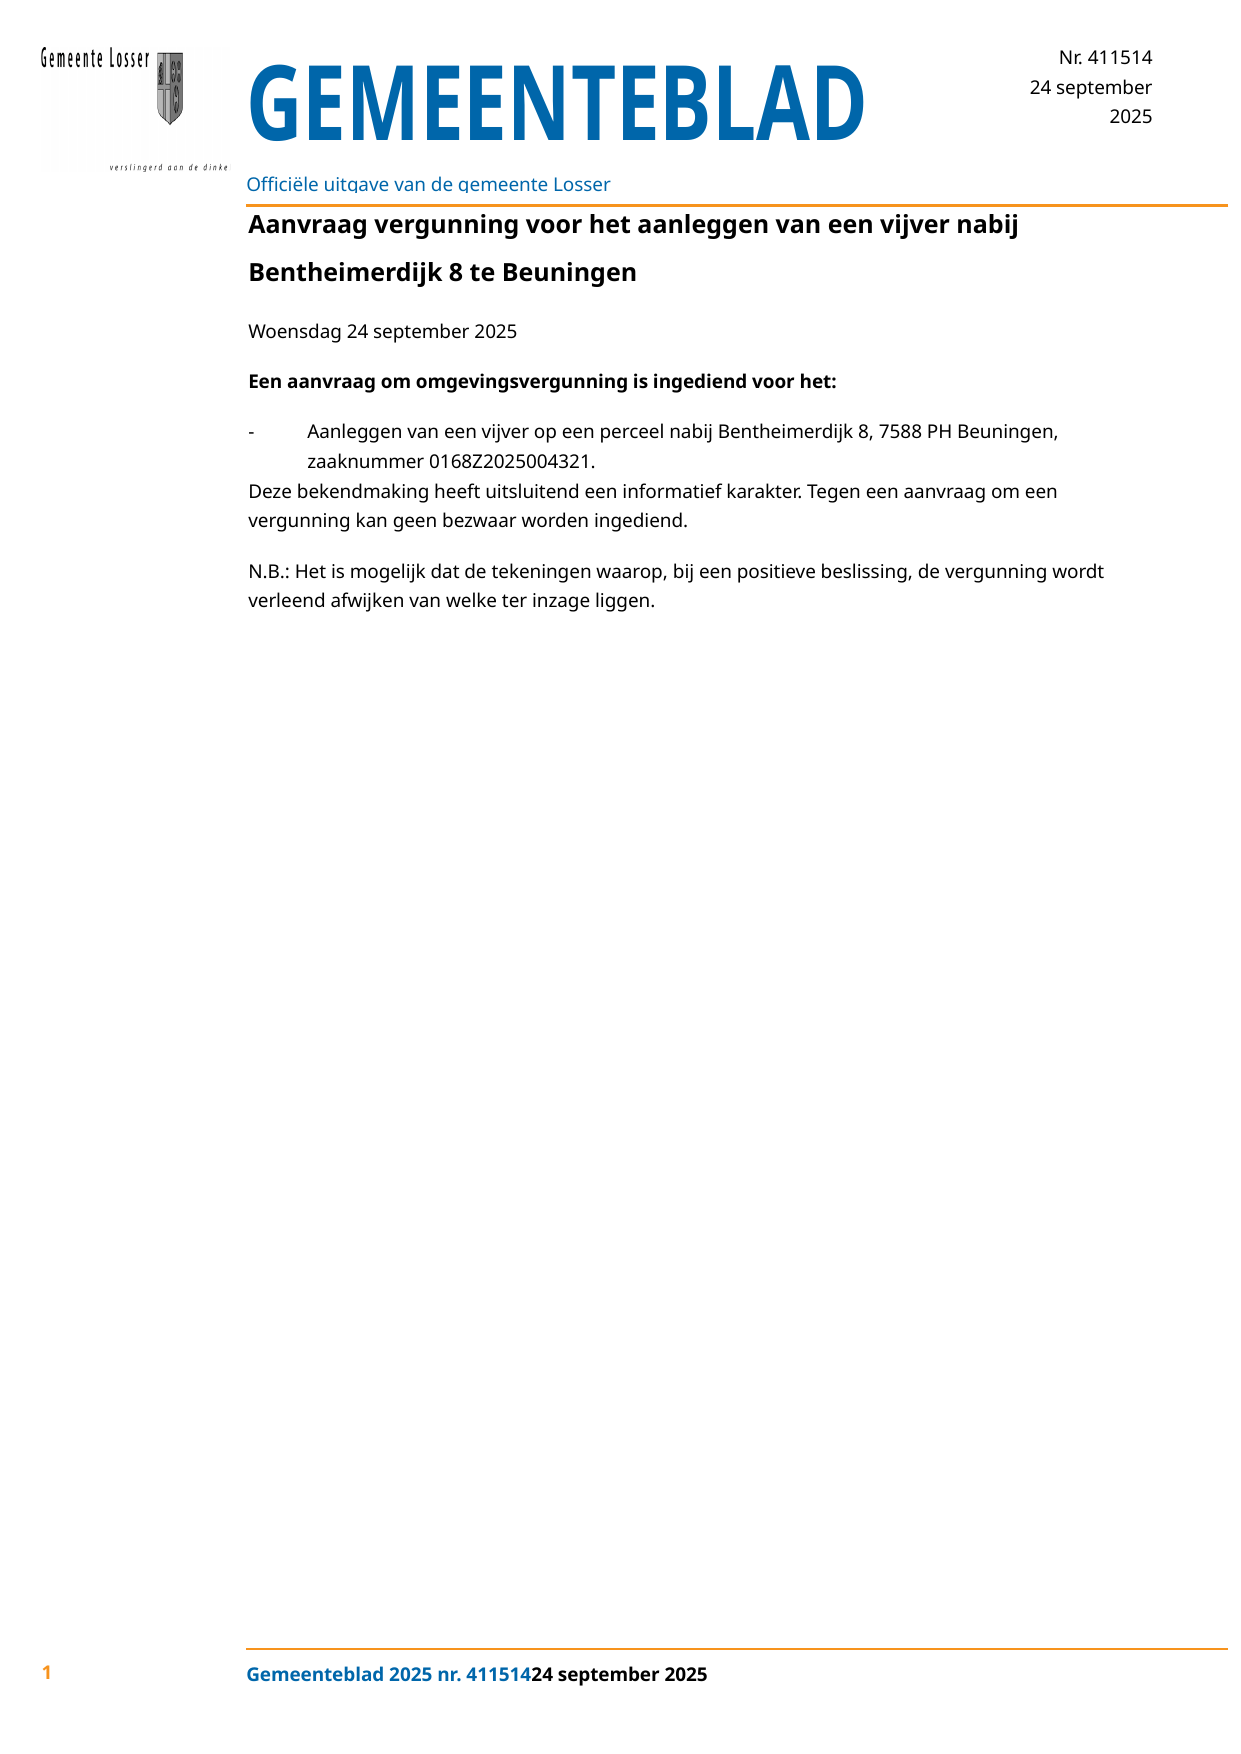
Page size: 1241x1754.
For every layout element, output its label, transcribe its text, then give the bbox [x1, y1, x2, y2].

picture [41, 47, 231, 172]
text Een aanvraag om omgevingsvergunning is ingediend voor het: [248, 368, 1152, 394]
text Deze bekendmaking heeft uitsluitend een informatief karakter. Tegen een aanvraag om een vergunning kan geen bezwaar worden ingediend. [248, 478, 1152, 533]
list Aanleggen van een vijver op een perceel nabij Bentheimerdijk 8, 7588 PH Beuningen, zaaknummer 0168Z2025004321. [248, 419, 1152, 474]
text Aanvraag vergunning voor het aanleggen van een vijver nabij Bentheimerdijk 8 te Beuningen [248, 207, 1152, 288]
text N.B.: Het is mogelijk dat de tekeningen waarop, bij een positieve beslissing, de vergunning wordt verleend afwijken van welke ter inzage liggen. [248, 558, 1152, 613]
text Woensdag 24 september 2025 [248, 318, 1152, 344]
